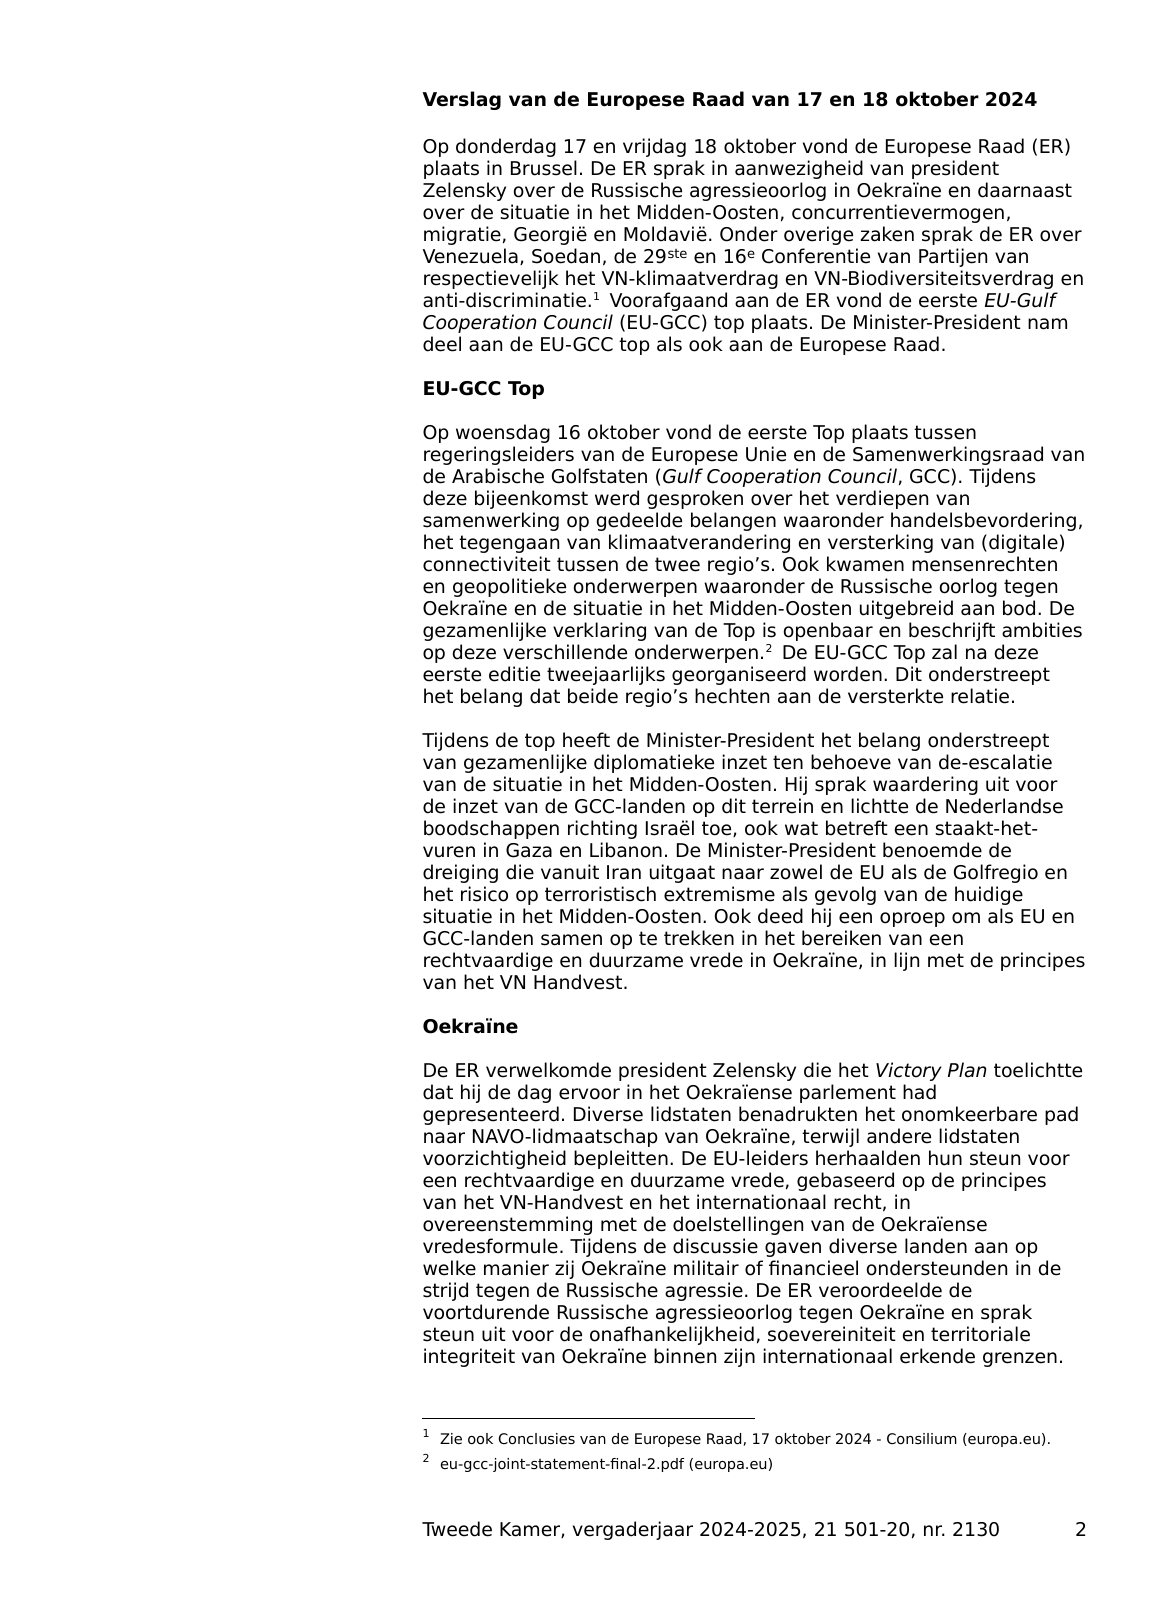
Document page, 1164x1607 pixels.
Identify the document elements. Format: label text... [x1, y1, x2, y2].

text Op woensdag 16 oktober vond de eerste Top plaats tussen regeringsleiders van de Europese Unie en de Samenwerkingsraad van de Arabische Golfstaten (Gulf Cooperation Council, GCC). Tijdens deze bijeenkomst werd gesproken over het verdiepen van samenwerking op gedeelde belangen waaronder handelsbevordering, het tegengaan van klimaatverandering en versterking van (digitale) connectiviteit tussen de twee regio’s. Ook kwamen mensenrechten en geopolitieke onderwerpen waaronder de Russische oorlog tegen Oekraïne en de situatie in het Midden-Oosten uitgebreid aan bod. De gezamenlijke verklaring van de Top is openbaar en beschrijft ambities op deze verschillende onderwerpen. De EU-GCC Top zal na deze eerste editie tweejaarlijks georganiseerd worden. Dit onderstreept het belang dat beide regio’s hechten aan de versterkte relatie. [422, 422, 1087, 708]
text Op donderdag 17 en vrijdag 18 oktober vond de Europese Raad (ER) plaats in Brussel. De ER sprak in aanwezigheid van president Zelensky over de Russische agressieoorlog in Oekraïne en daarnaast over de situatie in het Midden-Oosten, concurrentievermogen, migratie, Georgië en Moldavië. Onder overige zaken sprak de ER over Venezuela, Soedan, de 29ste en 16e Conferentie van Partijen van respectievelijk het VN-klimaatverdrag en VN-Biodiversiteitsverdrag en anti-discriminatie. Voorafgaand aan de ER vond de eerste EU-Gulf Cooperation Council (EU-GCC) top plaats. De Minister-President nam deel aan de EU-GCC top als ook aan de Europese Raad. [422, 136, 1087, 356]
text Zie ook Conclusies van de Europese Raad, 17 oktober 2024 - Consilium (europa.eu). [422, 1427, 1087, 1449]
text eu-gcc-joint-statement-final-2.pdf (europa.eu) [422, 1452, 1087, 1474]
subtitle Verslag van de Europese Raad van 17 en 18 oktober 2024 [422, 89, 1087, 111]
text Tijdens de top heeft de Minister-President het belang onderstreept van gezamenlijke diplomatieke inzet ten behoeve van de-escalatie van de situatie in het Midden-Oosten. Hij sprak waardering uit voor de inzet van de GCC-landen op dit terrein en lichtte de Nederlandse boodschappen richting Israël toe, ook wat betreft een staakt-het-vuren in Gaza en Libanon. De Minister-President benoemde de dreiging die vanuit Iran uitgaat naar zowel de EU als de Golfregio en het risico op terroristisch extremisme als gevolg van de huidige situatie in het Midden-Oosten. Ook deed hij een oproep om als EU en GCC-landen samen op te trekken in het bereiken van een rechtvaardige en duurzame vrede in Oekraïne, in lijn met de principes van het VN Handvest. [422, 730, 1087, 994]
subtitle EU-GCC Top [422, 378, 1087, 400]
subtitle Oekraïne [422, 1016, 1087, 1038]
text De ER verwelkomde president Zelensky die het Victory Plan toelichtte dat hij de dag ervoor in het Oekraïense parlement had gepresenteerd. Diverse lidstaten benadrukten het onomkeerbare pad naar NAVO-lidmaatschap van Oekraïne, terwijl andere lidstaten voorzichtigheid bepleitten. De EU-leiders herhaalden hun steun voor een rechtvaardige en duurzame vrede, gebaseerd op de principes van het VN-Handvest en het internationaal recht, in overeenstemming met de doelstellingen van de Oekraïense vredesformule. Tijdens de discussie gaven diverse landen aan op welke manier zij Oekraïne militair of financieel ondersteunden in de strijd tegen de Russische agressie. De ER veroordeelde de voortdurende Russische agressieoorlog tegen Oekraïne en sprak steun uit voor de onafhankelijkheid, soevereiniteit en territoriale integriteit van Oekraïne binnen zijn internationaal erkende grenzen. [422, 1060, 1087, 1368]
